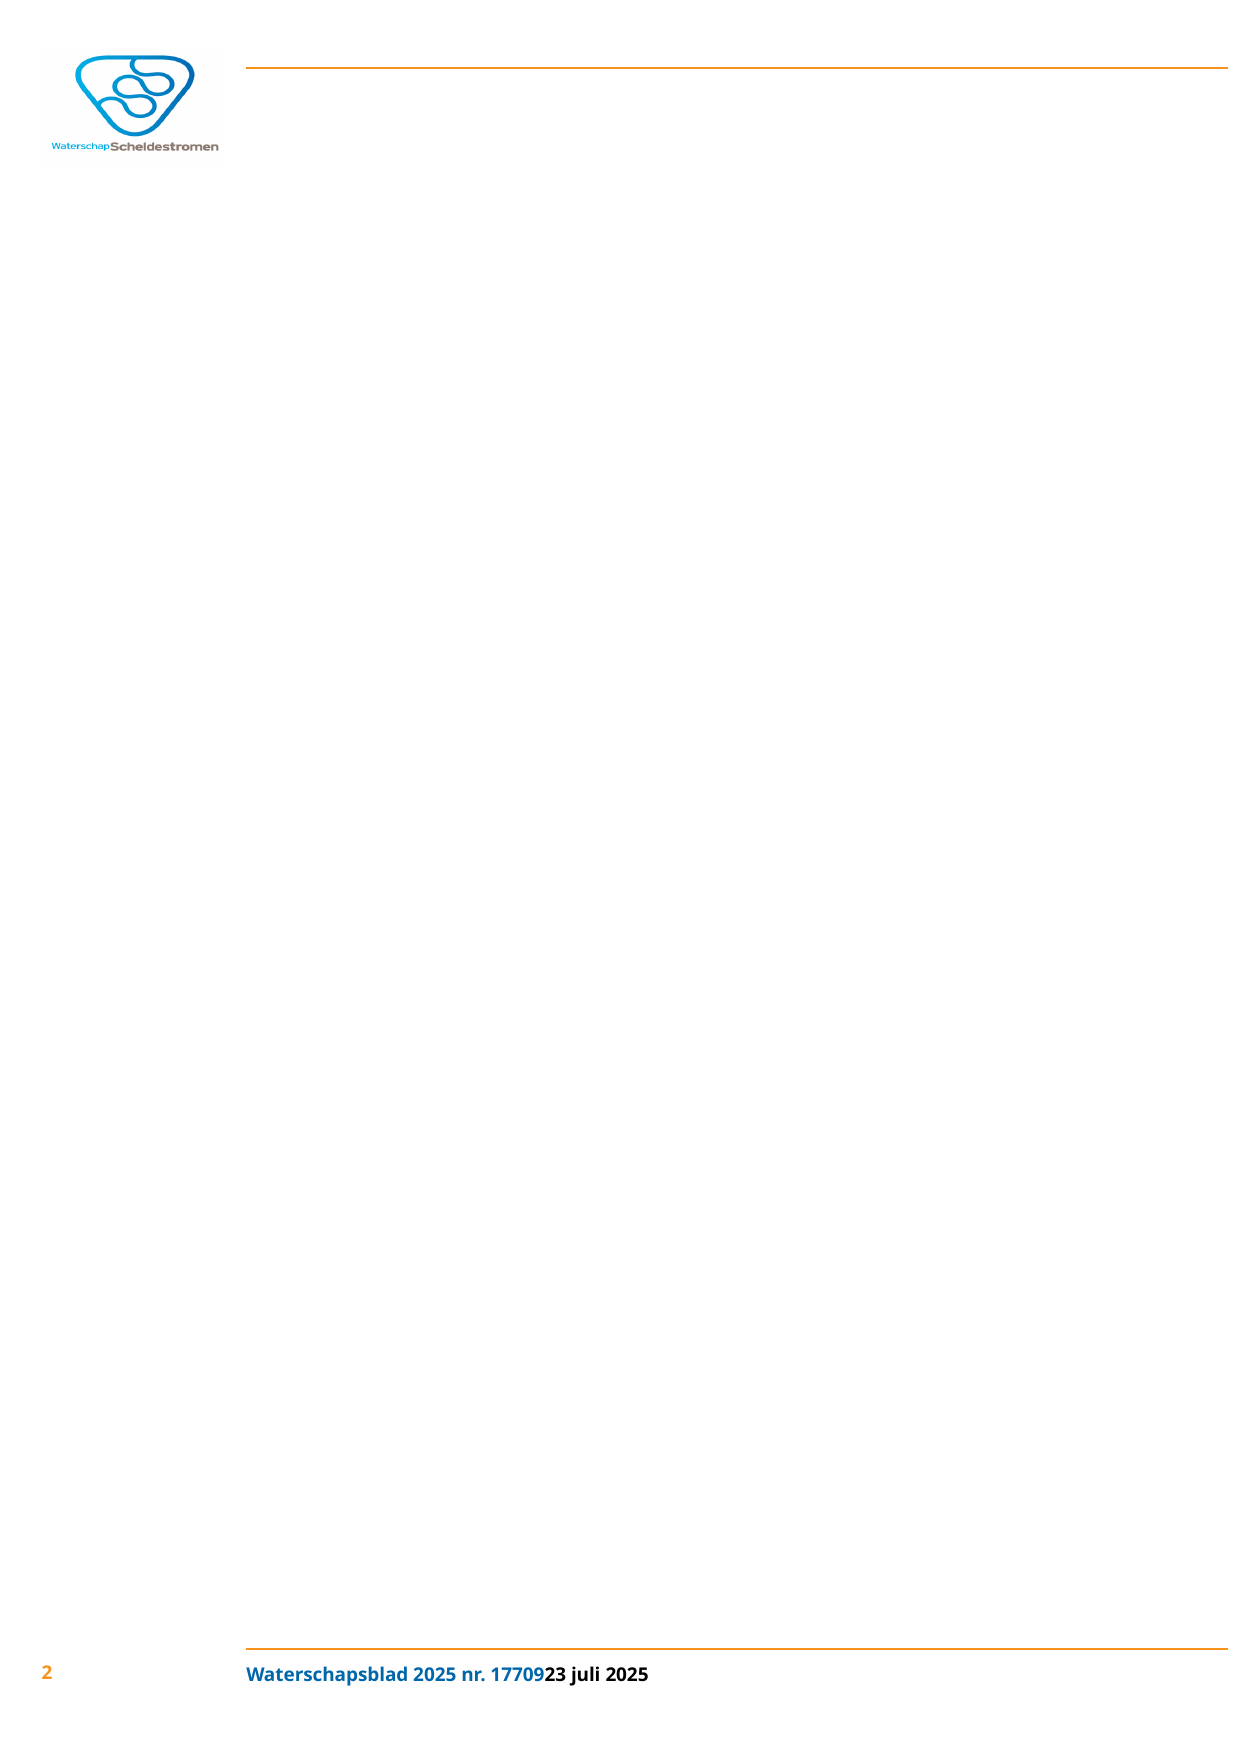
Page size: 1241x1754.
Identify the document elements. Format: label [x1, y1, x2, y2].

picture [41, 47, 231, 172]
